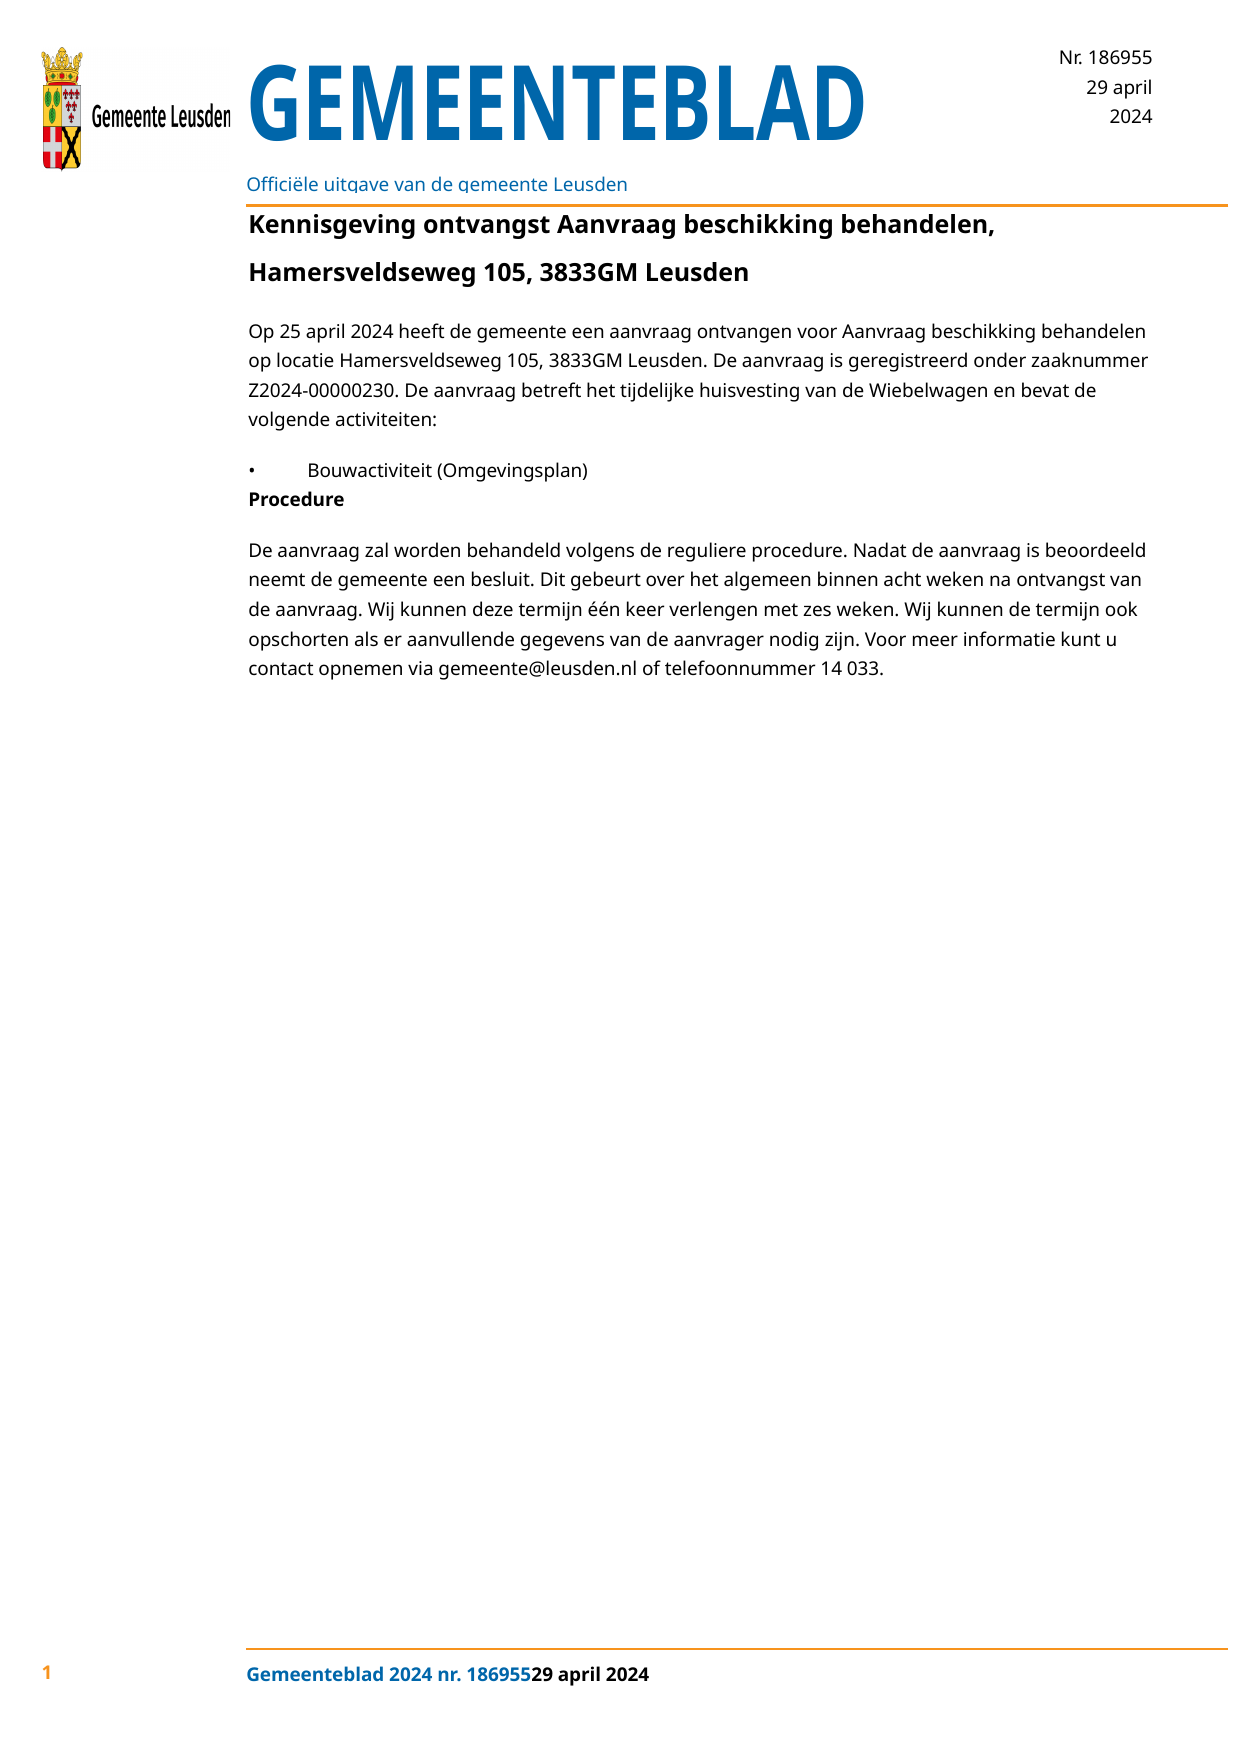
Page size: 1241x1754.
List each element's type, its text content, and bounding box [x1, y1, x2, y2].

text Op 25 april 2024 heeft de gemeente een aanvraag ontvangen voor Aanvraag beschikking behandelen op locatie Hamersveldseweg 105, 3833GM Leusden. De aanvraag is geregistreerd onder zaaknummer Z2024-00000230. De aanvraag betreft het tijdelijke huisvesting van de Wiebelwagen en bevat de volgende activiteiten: [248, 318, 1152, 432]
list Bouwactiviteit (Omgevingsplan) [248, 457, 1152, 483]
text Kennisgeving ontvangst Aanvraag beschikking behandelen, Hamersveldseweg 105, 3833GM Leusden [248, 207, 1152, 288]
text De aanvraag zal worden behandeld volgens de reguliere procedure. Nadat de aanvraag is beoordeeld neemt de gemeente een besluit. Dit gebeurt over het algemeen binnen acht weken na ontvangst van de aanvraag. Wij kunnen deze termijn één keer verlengen met zes weken. Wij kunnen de termijn ook opschorten als er aanvullende gegevens van de aanvrager nodig zijn. Voor meer informatie kunt u contact opnemen via gemeente@leusden.nl of telefoonnummer 14 033. [248, 537, 1152, 681]
text Procedure [248, 487, 1152, 512]
picture [41, 47, 231, 172]
